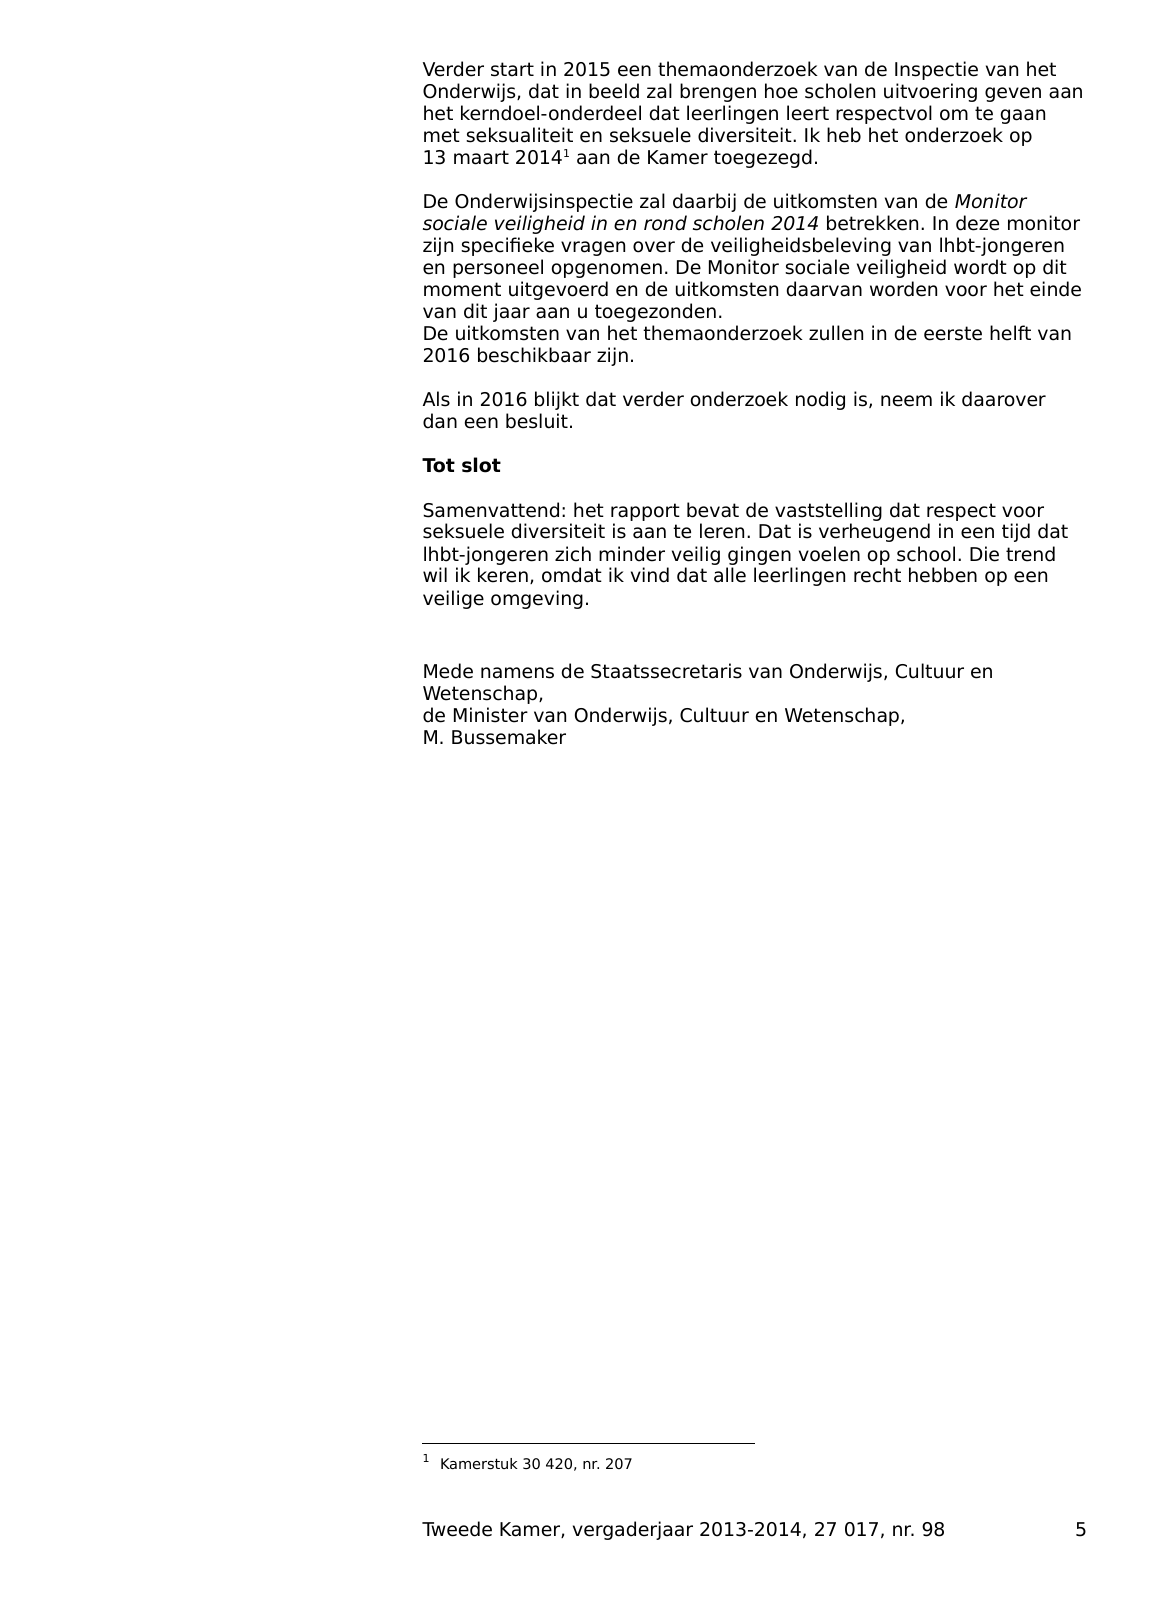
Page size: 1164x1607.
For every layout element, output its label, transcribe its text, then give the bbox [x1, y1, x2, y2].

text De uitkomsten van het themaonderzoek zullen in de eerste helft van 2016 beschikbaar zijn. [422, 323, 1087, 367]
text Kamerstuk 30 420, nr. 207 [422, 1452, 1087, 1474]
text Als in 2016 blijkt dat verder onderzoek nodig is, neem ik daarover dan een besluit. [422, 389, 1087, 433]
text De Onderwijsinspectie zal daarbij de uitkomsten van de Monitor sociale veiligheid in en rond scholen 2014 betrekken. In deze monitor zijn specifieke vragen over de veiligheidsbeleving van lhbt-jongeren en personeel opgenomen. De Monitor sociale veiligheid wordt op dit moment uitgevoerd en de uitkomsten daarvan worden voor het einde van dit jaar aan u toegezonden. [422, 191, 1087, 323]
subtitle Tot slot [422, 455, 1087, 477]
text Verder start in 2015 een themaonderzoek van de Inspectie van het Onderwijs, dat in beeld zal brengen hoe scholen uitvoering geven aan het kerndoel-onderdeel dat leerlingen leert respectvol om te gaan met seksualiteit en seksuele diversiteit. Ik heb het onderzoek op 13 maart 2014 aan de Kamer toegezegd. [422, 59, 1087, 169]
text Samenvattend: het rapport bevat de vaststelling dat respect voor seksuele diversiteit is aan te leren. Dat is verheugend in een tijd dat lhbt-jongeren zich minder veilig gingen voelen op school. Die trend wil ik keren, omdat ik vind dat alle leerlingen recht hebben op een veilige omgeving. [422, 499, 1087, 609]
text Mede namens de Staatssecretaris van Onderwijs, Cultuur en Wetenschap, de Minister van Onderwijs, Cultuur en Wetenschap, M. Bussemaker [422, 639, 1087, 749]
